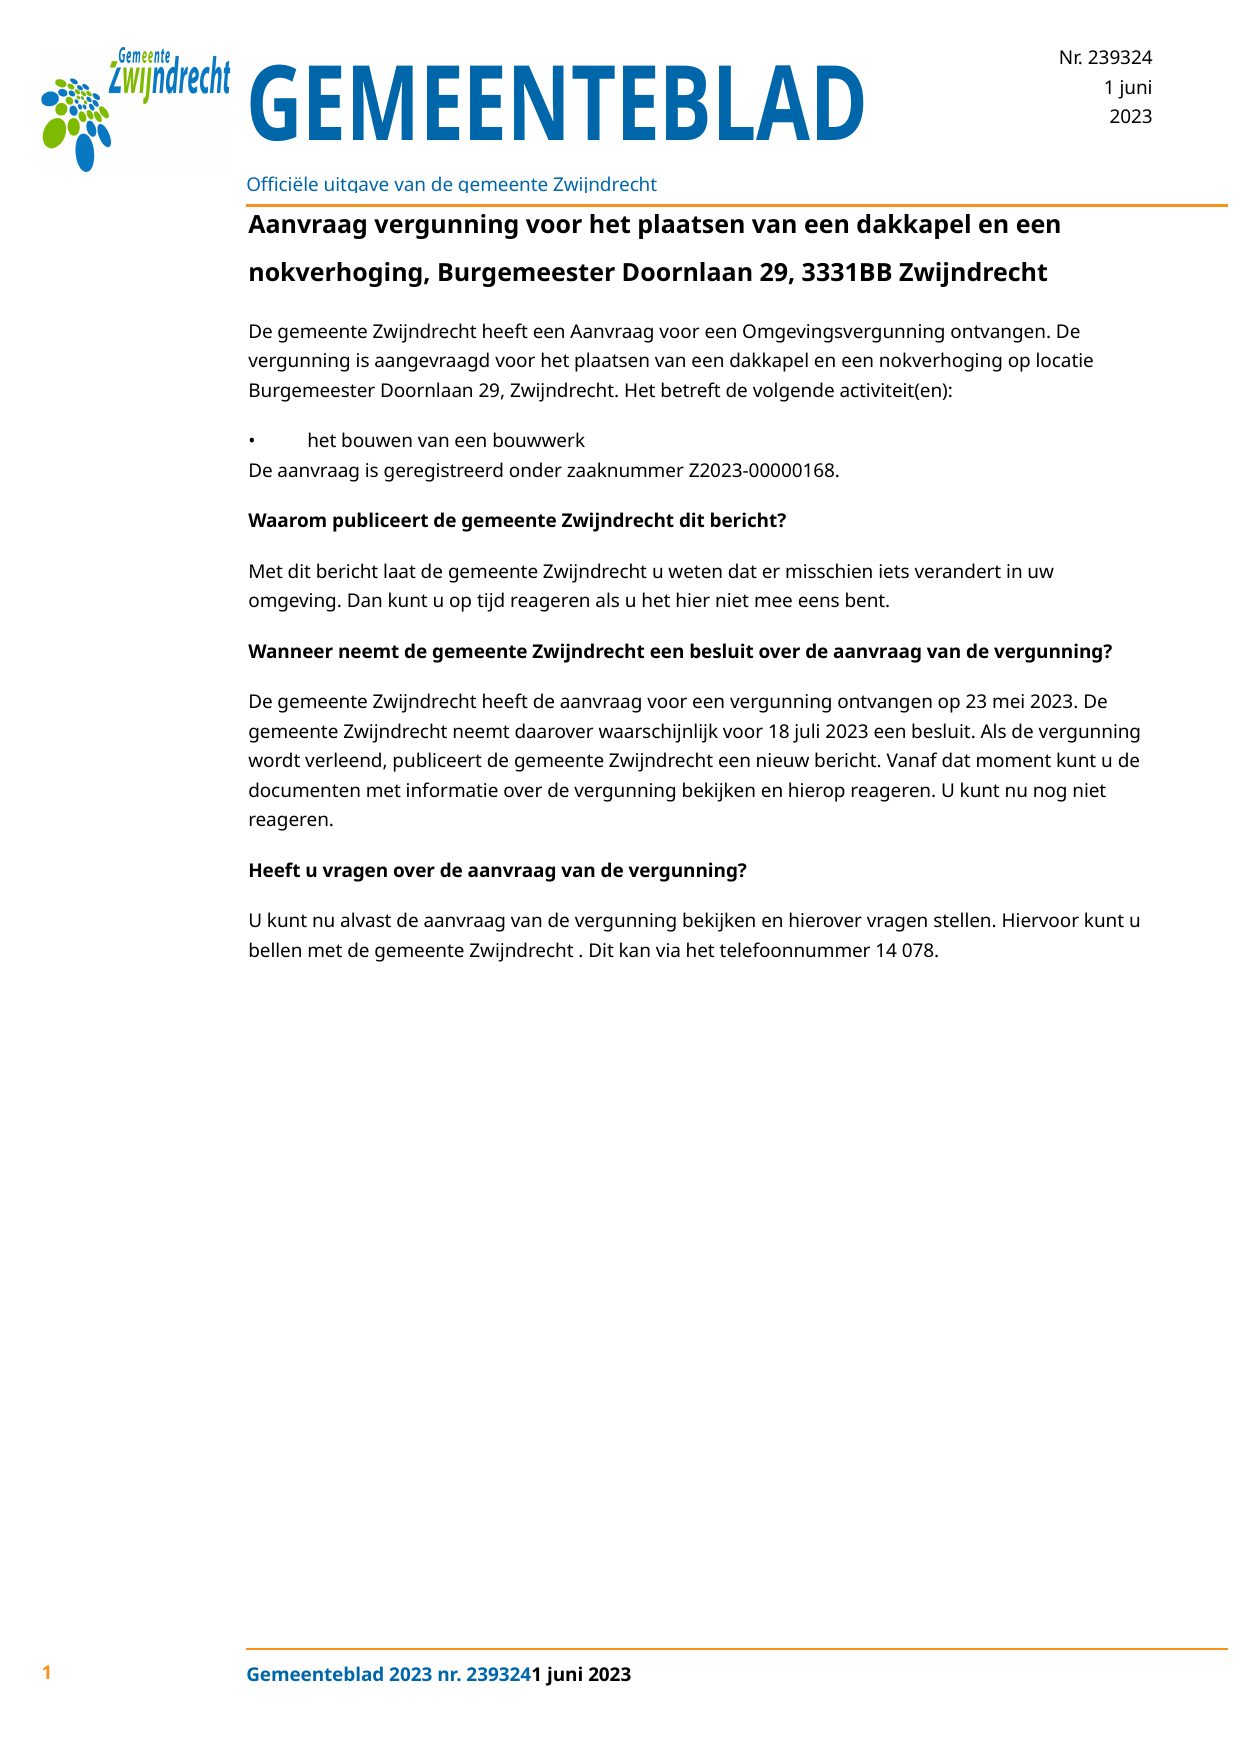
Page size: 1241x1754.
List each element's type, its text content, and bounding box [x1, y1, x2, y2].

text De gemeente Zwijndrecht heeft de aanvraag voor een vergunning ontvangen op 23 mei 2023. De gemeente Zwijndrecht neemt daarover waarschijnlijk voor 18 juli 2023 een besluit. Als de vergunning wordt verleend, publiceert de gemeente Zwijndrecht een nieuw bericht. Vanaf dat moment kunt u de documenten met informatie over de vergunning bekijken en hierop reageren. U kunt nu nog niet reageren. [248, 688, 1152, 832]
text De gemeente Zwijndrecht heeft een Aanvraag voor een Omgevingsvergunning ontvangen. De vergunning is aangevraagd voor het plaatsen van een dakkapel en een nokverhoging op locatie Burgemeester Doornlaan 29, Zwijndrecht. Het betreft de volgende activiteit(en): [248, 318, 1152, 403]
text De aanvraag is geregistreerd onder zaaknummer Z2023-00000168. [248, 457, 1152, 483]
text U kunt nu alvast de aanvraag van de vergunning bekijken en hierover vragen stellen. Hiervoor kunt u bellen met de gemeente Zwijndrecht . Dit kan via het telefoonnummer 14 078. [248, 907, 1152, 963]
picture [41, 47, 231, 172]
text Met dit bericht laat de gemeente Zwijndrecht u weten dat er misschien iets verandert in uw omgeving. Dan kunt u op tijd reageren als u het hier niet mee eens bent. [248, 558, 1152, 613]
list het bouwen van een bouwwerk [248, 427, 1152, 453]
text Wanneer neemt de gemeente Zwijndrecht een besluit over de aanvraag van de vergunning? [248, 638, 1152, 664]
text Heeft u vragen over de aanvraag van de vergunning? [248, 857, 1152, 883]
text Aanvraag vergunning voor het plaatsen van een dakkapel en een nokverhoging, Burgemeester Doornlaan 29, 3331BB Zwijndrecht [248, 207, 1152, 288]
text Waarom publiceert de gemeente Zwijndrecht dit bericht? [248, 507, 1152, 533]
